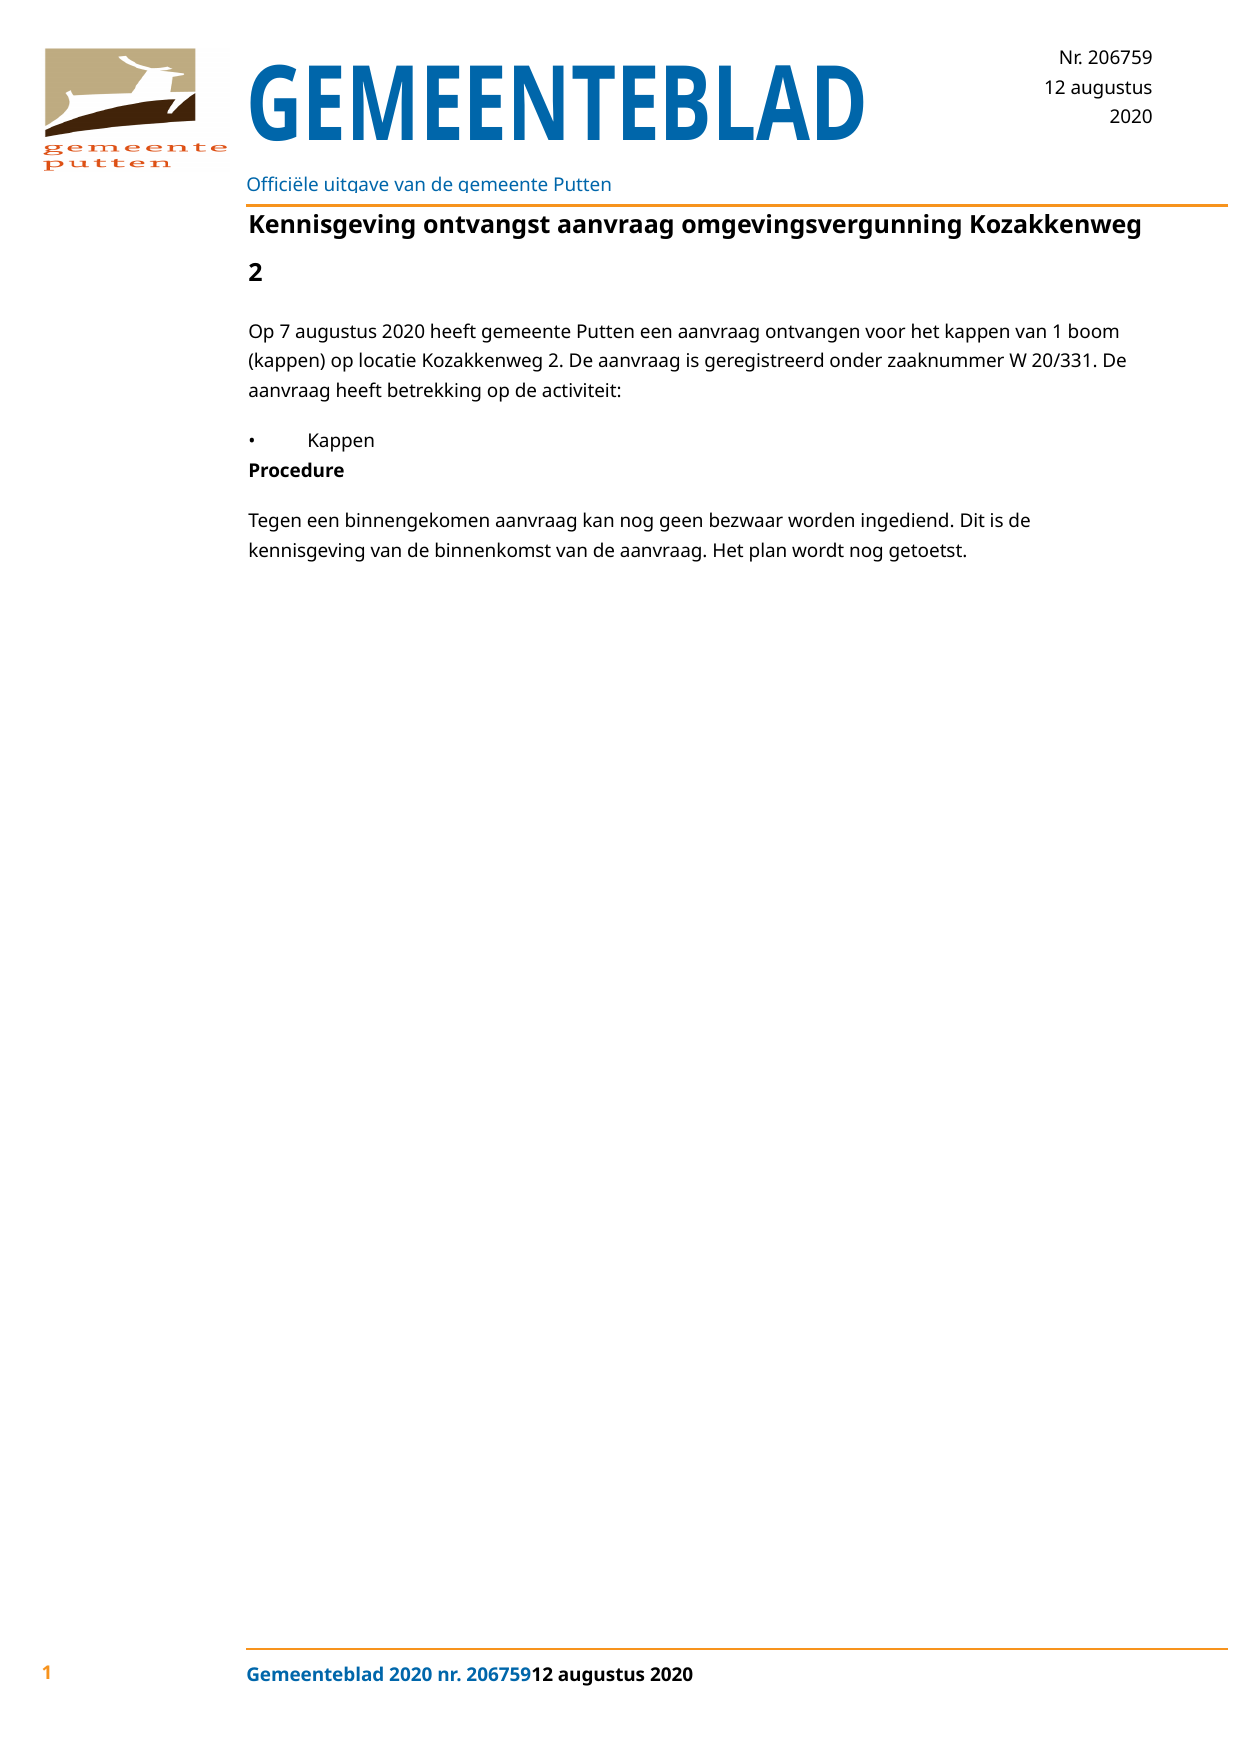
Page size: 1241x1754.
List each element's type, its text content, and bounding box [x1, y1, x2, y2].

picture [41, 47, 231, 172]
text Kennisgeving ontvangst aanvraag omgevingsvergunning Kozakkenweg 2 [248, 207, 1152, 288]
list Kappen [248, 427, 1152, 453]
text Op 7 augustus 2020 heeft gemeente Putten een aanvraag ontvangen voor het kappen van 1 boom (kappen) op locatie Kozakkenweg 2. De aanvraag is geregistreerd onder zaaknummer W 20/331. De aanvraag heeft betrekking op de activiteit: [248, 318, 1152, 403]
text Tegen een binnengekomen aanvraag kan nog geen bezwaar worden ingediend. Dit is de kennisgeving van de binnenkomst van de aanvraag. Het plan wordt nog getoetst. [248, 507, 1152, 563]
text Procedure [248, 457, 1152, 483]
